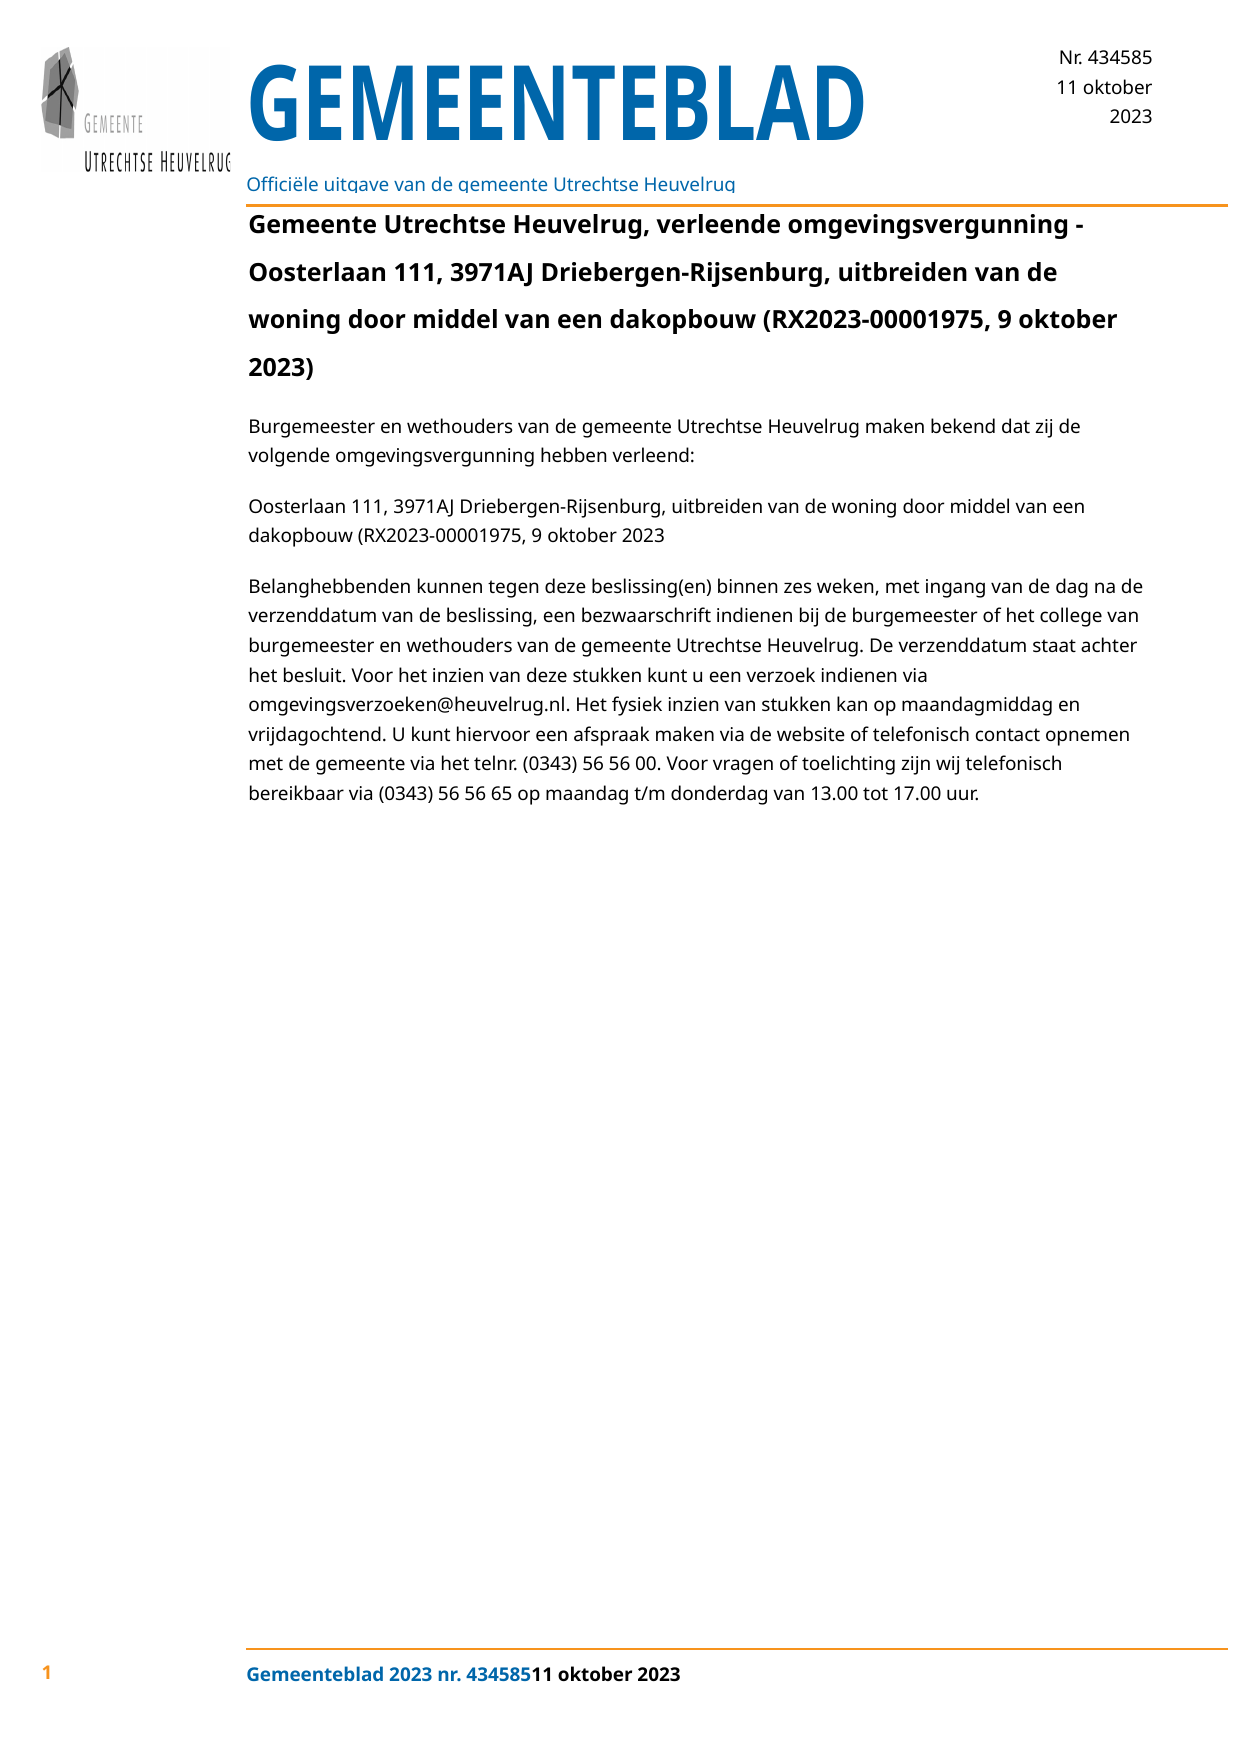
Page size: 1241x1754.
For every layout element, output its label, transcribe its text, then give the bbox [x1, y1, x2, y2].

text Oosterlaan 111, 3971AJ Driebergen-Rijsenburg, uitbreiden van de woning door middel van een dakopbouw (RX2023-00001975, 9 oktober 2023 [248, 493, 1152, 548]
picture [41, 47, 231, 172]
text Burgemeester en wethouders van de gemeente Utrechtse Heuvelrug maken bekend dat zij de volgende omgevingsvergunning hebben verleend: [248, 413, 1152, 468]
text Gemeente Utrechtse Heuvelrug, verleende omgevingsvergunning - Oosterlaan 111, 3971AJ Driebergen-Rijsenburg, uitbreiden van de woning door middel van een dakopbouw (RX2023-00001975, 9 oktober 2023) [248, 207, 1152, 384]
text Belanghebbenden kunnen tegen deze beslissing(en) binnen zes weken, met ingang van de dag na de verzenddatum van de beslissing, een bezwaarschrift indienen bij de burgemeester of het college van burgemeester en wethouders van de gemeente Utrechtse Heuvelrug. De verzenddatum staat achter het besluit. Voor het inzien van deze stukken kunt u een verzoek indienen via omgevingsverzoeken@heuvelrug.nl. Het fysiek inzien van stukken kan op maandagmiddag en vrijdagochtend. U kunt hiervoor een afspraak maken via de website of telefonisch contact opnemen met de gemeente via het telnr. (0343) 56 56 00. Voor vragen of toelichting zijn wij telefonisch bereikbaar via (0343) 56 56 65 op maandag t/m donderdag van 13.00 tot 17.00 uur. [248, 573, 1152, 806]
